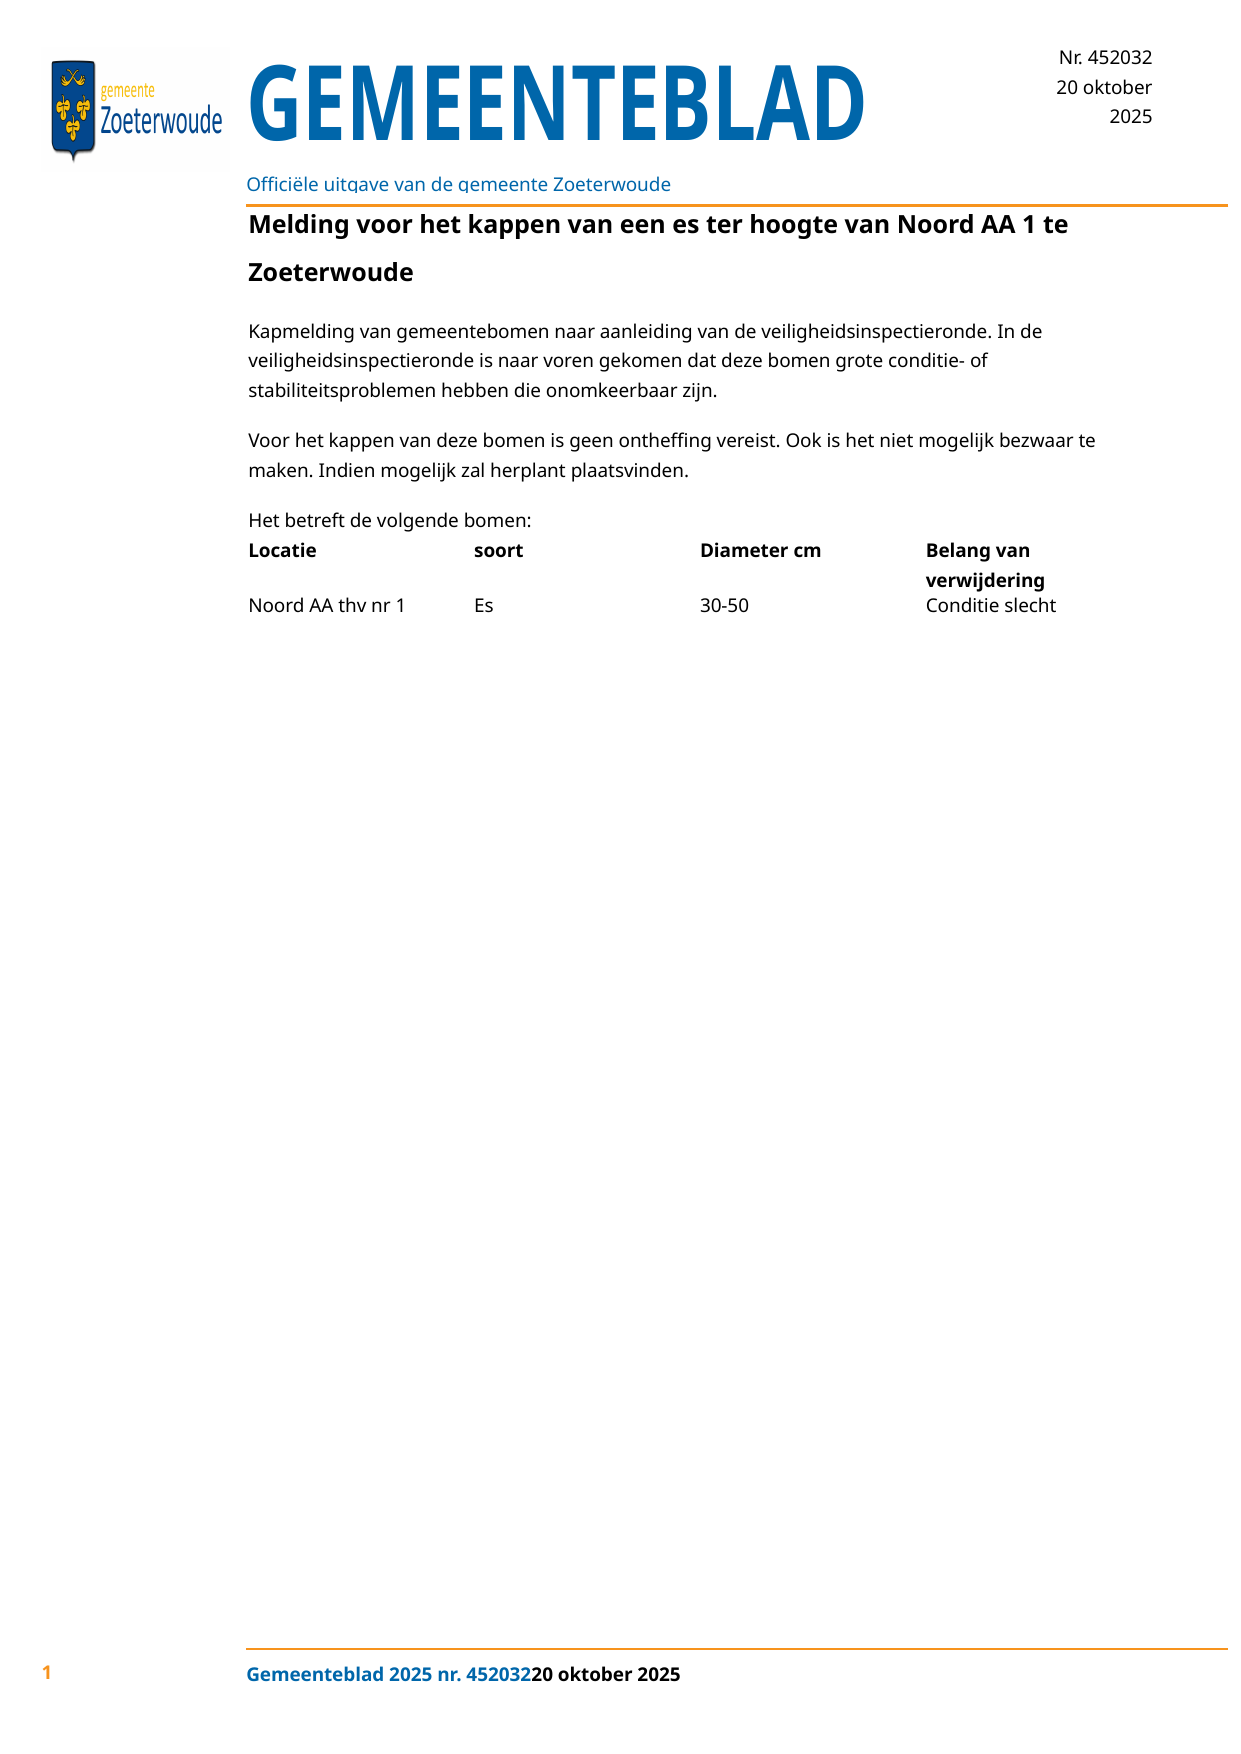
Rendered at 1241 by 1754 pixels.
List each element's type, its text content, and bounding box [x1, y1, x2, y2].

text Het betreft de volgende bomen: [248, 507, 1152, 533]
text Kapmelding van gemeentebomen naar aanleiding van de veiligheidsinspectieronde. In de veiligheidsinspectieronde is naar voren gekomen dat deze bomen grote conditie- of stabiliteitsproblemen hebben die onomkeerbaar zijn. [248, 318, 1152, 403]
picture [41, 47, 231, 172]
table_header Diameter cm [700, 537, 926, 592]
table_cell Es [474, 593, 700, 618]
table_header Locatie [248, 537, 474, 592]
table_header Belang van verwijdering [926, 537, 1152, 592]
table_header soort [474, 537, 700, 592]
text Melding voor het kappen van een es ter hoogte van Noord AA 1 te Zoeterwoude [248, 207, 1152, 288]
table_cell Conditie slecht [926, 593, 1152, 618]
table_cell 30-50 [700, 593, 926, 618]
text Voor het kappen van deze bomen is geen ontheffing vereist. Ook is het niet mogelijk bezwaar te maken. Indien mogelijk zal herplant plaatsvinden. [248, 427, 1152, 483]
table_cell Noord AA thv nr 1 [248, 593, 474, 618]
